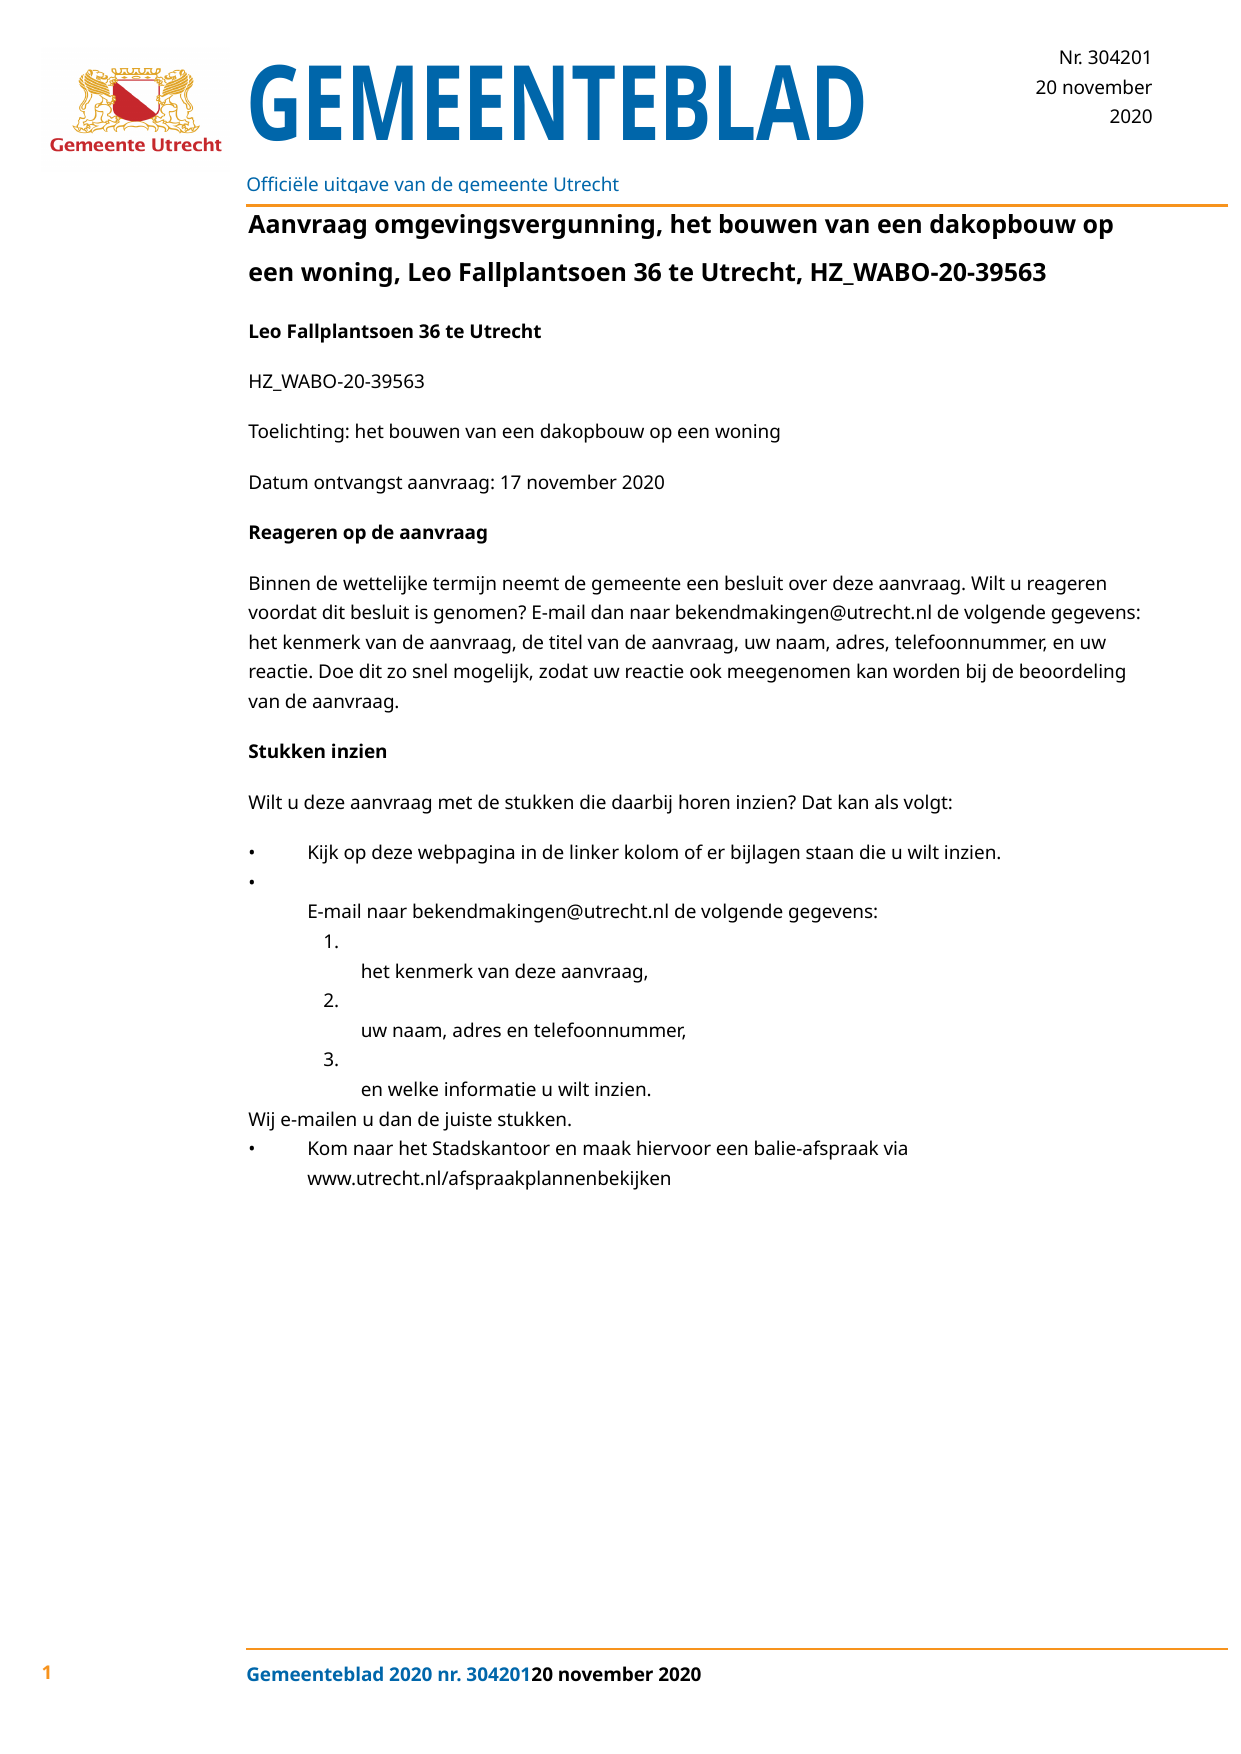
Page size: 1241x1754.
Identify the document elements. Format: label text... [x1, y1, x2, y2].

list Kijk op deze webpagina in de linker kolom of er bijlagen staan die u wilt inzien. [248, 839, 1152, 865]
text Stukken inzien [248, 739, 1152, 764]
text Wilt u deze aanvraag met de stukken die daarbij horen inzien? Dat kan als volgt: [248, 789, 1152, 815]
text Aanvraag omgevingsvergunning, het bouwen van een dakopbouw op een woning, Leo Fallplantsoen 36 te Utrecht, HZ_WABO-20-39563 [248, 207, 1152, 288]
text Binnen de wettelijke termijn neemt de gemeente een besluit over deze aanvraag. Wilt u reageren voordat dit besluit is genomen? E-mail dan naar bekendmakingen@utrecht.nl de volgende gegevens: het kenmerk van de aanvraag, de titel van de aanvraag, uw naam, adres, telefoonnummer, en uw reactie. Doe dit zo snel mogelijk, zodat uw reactie ook meegenomen kan worden bij de beoordeling van de aanvraag. [248, 570, 1152, 714]
list het kenmerk van deze aanvraag, [323, 958, 1152, 984]
list E-mail naar bekendmakingen@utrecht.nl de volgende gegevens: [248, 899, 1152, 924]
text HZ_WABO-20-39563 [248, 368, 1152, 394]
list Kom naar het Stadskantoor en maak hiervoor een balie-afspraak via www.utrecht.nl/afspraakplannenbekijken [248, 1135, 1152, 1191]
text Datum ontvangst aanvraag: 17 november 2020 [248, 469, 1152, 495]
picture [41, 47, 231, 172]
text Wij e-mailen u dan de juiste stukken. [248, 1106, 1152, 1132]
text Toelichting: het bouwen van een dakopbouw op een woning [248, 419, 1152, 444]
list en welke informatie u wilt inzien. [323, 1076, 1152, 1102]
list uw naam, adres en telefoonnummer, [323, 1017, 1152, 1043]
text Reageren op de aanvraag [248, 519, 1152, 545]
text Leo Fallplantsoen 36 te Utrecht [248, 318, 1152, 344]
